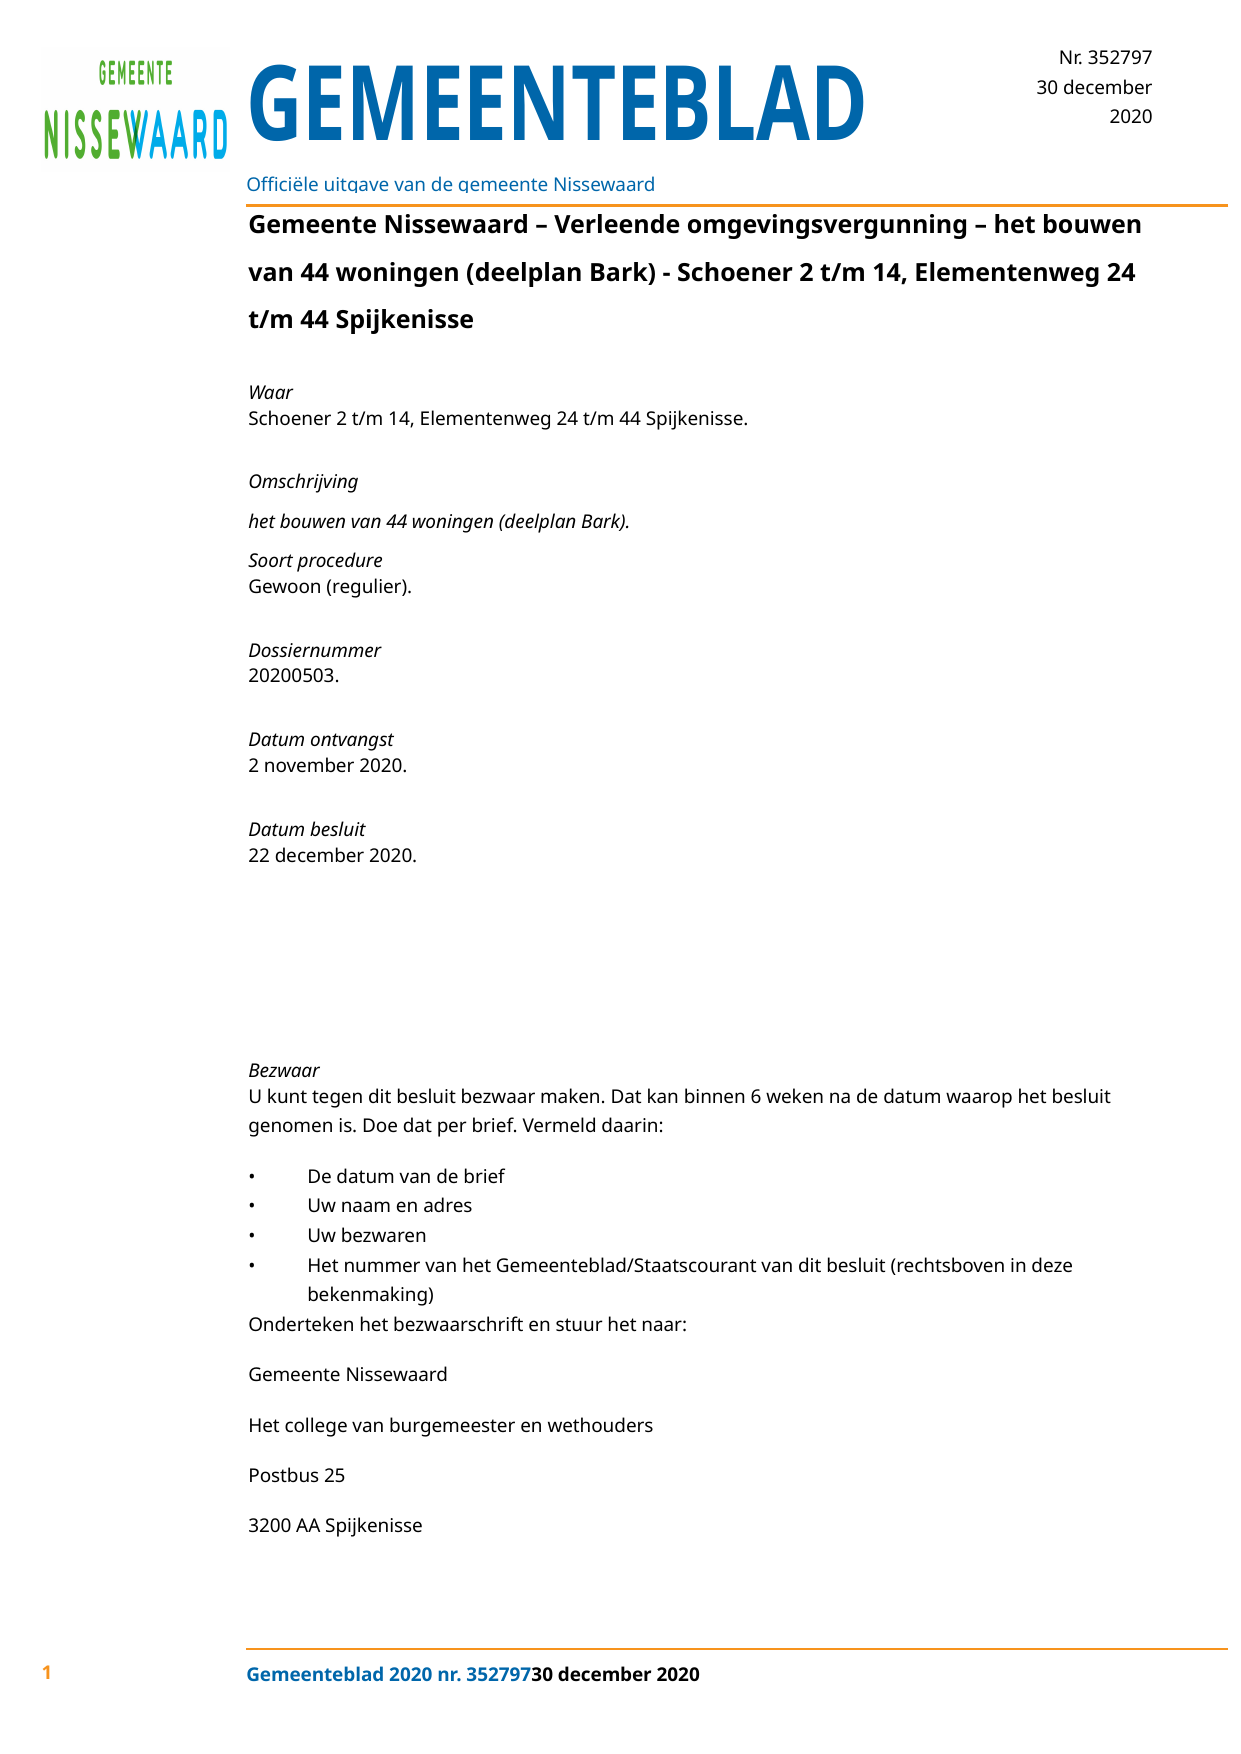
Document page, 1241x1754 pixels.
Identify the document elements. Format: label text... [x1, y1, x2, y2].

list Uw naam en adres [248, 1193, 1152, 1218]
text Bezwaar [248, 1057, 1152, 1083]
text het bouwen van 44 woningen (deelplan Bark). [248, 508, 1152, 534]
text 22 december 2020. [248, 842, 1152, 868]
list De datum van de brief [248, 1163, 1152, 1189]
list Het nummer van het Gemeenteblad/Staatscourant van dit besluit (rechtsboven in deze bekenmaking) [248, 1252, 1152, 1307]
text Waar [248, 379, 1152, 405]
text 2 november 2020. [248, 752, 1152, 778]
text Het college van burgemeester en wethouders [248, 1412, 1152, 1437]
text Postbus 25 [248, 1462, 1152, 1488]
picture [41, 47, 231, 172]
text U kunt tegen dit besluit bezwaar maken. Dat kan binnen 6 weken na de datum waarop het besluit genomen is. Doe dat per brief. Vermeld daarin: [248, 1083, 1152, 1138]
text Datum besluit [248, 816, 1152, 842]
list Uw bezwaren [248, 1222, 1152, 1248]
text 3200 AA Spijkenisse [248, 1513, 1152, 1538]
text 20200503. [248, 663, 1152, 688]
text Gemeente Nissewaard – Verleende omgevingsvergunning – het bouwen van 44 woningen (deelplan Bark) - Schoener 2 t/m 14, Elementenweg 24 t/m 44 Spijkenisse [248, 207, 1152, 336]
text Schoener 2 t/m 14, Elementenweg 24 t/m 44 Spijkenisse. [248, 405, 1152, 431]
text Gewoon (regulier). [248, 573, 1152, 599]
text Omschrijving [248, 469, 1152, 494]
text Onderteken het bezwaarschrift en stuur het naar: [248, 1311, 1152, 1337]
text Datum ontvangst [248, 727, 1152, 752]
text Dossiernummer [248, 637, 1152, 663]
text Soort procedure [248, 547, 1152, 573]
text Gemeente Nissewaard [248, 1361, 1152, 1387]
